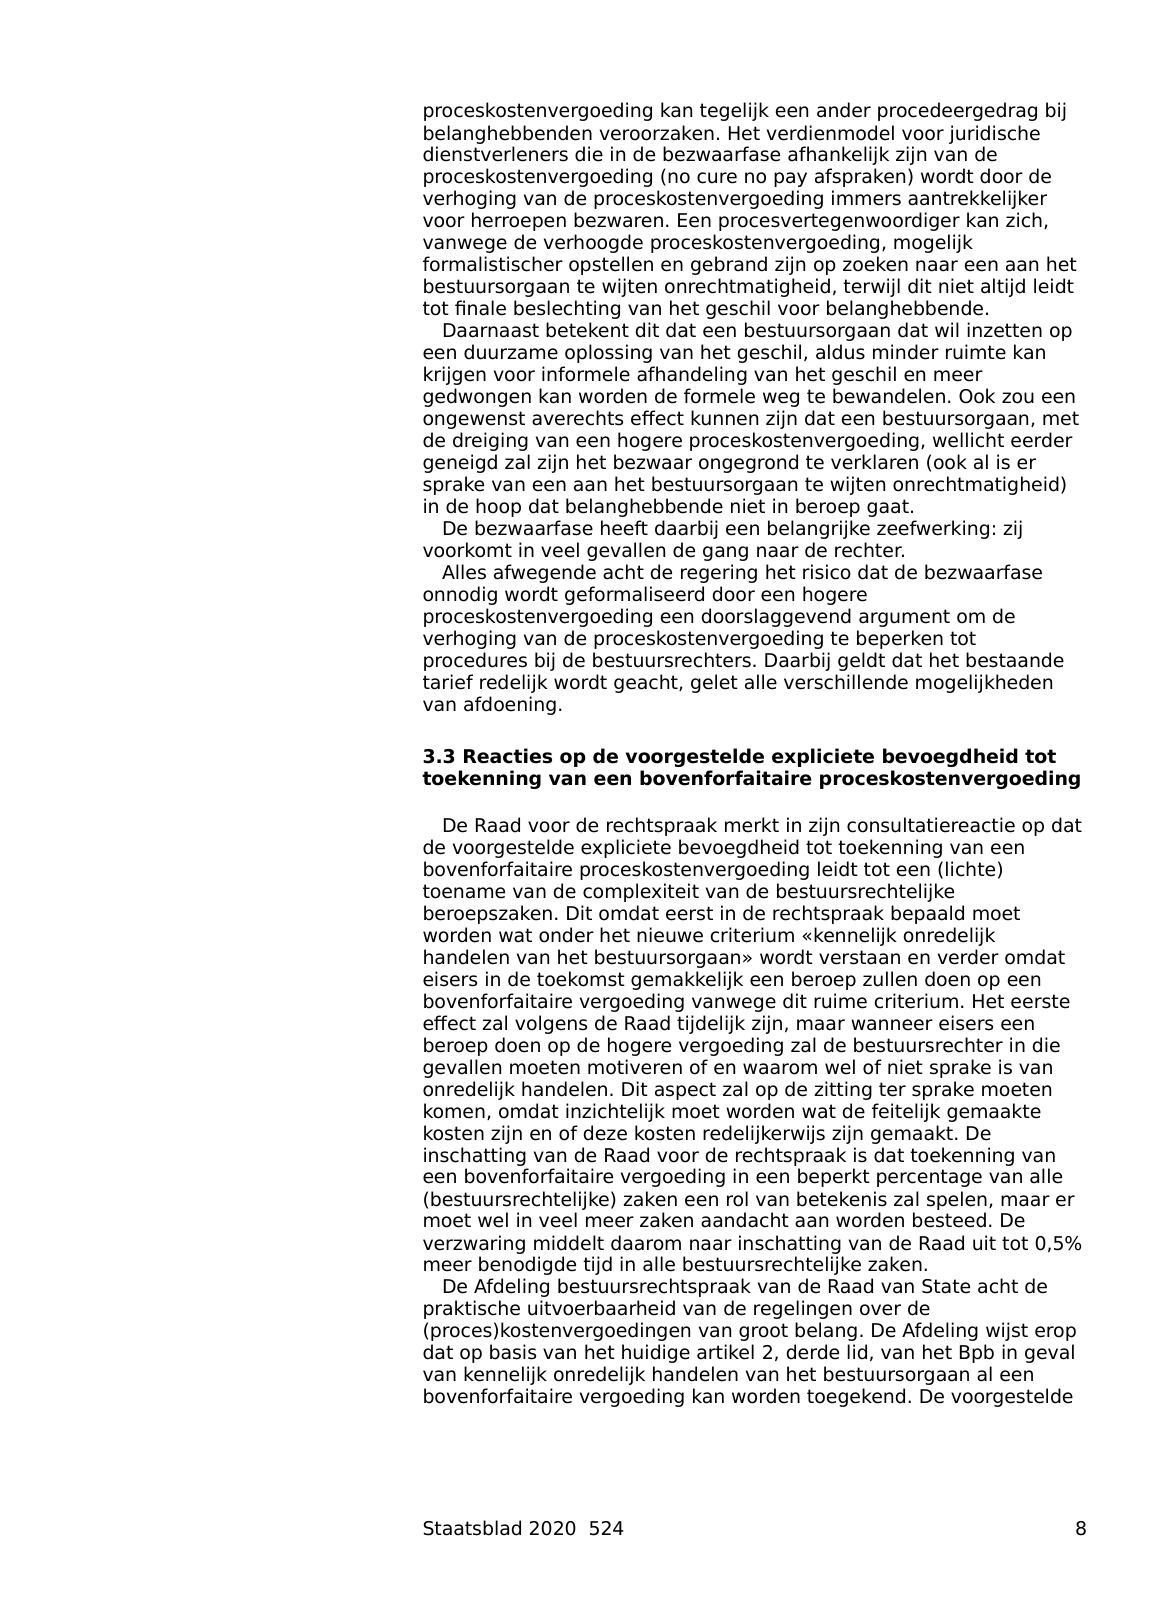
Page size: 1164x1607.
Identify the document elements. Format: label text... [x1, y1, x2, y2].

text De Raad voor de rechtspraak merkt in zijn consultatiereactie op dat de voorgestelde expliciete bevoegdheid tot toekenning van een bovenforfaitaire proceskostenvergoeding leidt tot een (lichte) toename van de complexiteit van de bestuursrechtelijke beroepszaken. Dit omdat eerst in de rechtspraak bepaald moet worden wat onder het nieuwe criterium «kennelijk onredelijk handelen van het bestuursorgaan» wordt verstaan en verder omdat eisers in de toekomst gemakkelijk een beroep zullen doen op een bovenforfaitaire vergoeding vanwege dit ruime criterium. Het eerste effect zal volgens de Raad tijdelijk zijn, maar wanneer eisers een beroep doen op de hogere vergoeding zal de bestuursrechter in die gevallen moeten motiveren of en waarom wel of niet sprake is van onredelijk handelen. Dit aspect zal op de zitting ter sprake moeten komen, omdat inzichtelijk moet worden wat de feitelijk gemaakte kosten zijn en of deze kosten redelijkerwijs zijn gemaakt. De inschatting van de Raad voor de rechtspraak is dat toekenning van een bovenforfaitaire vergoeding in een beperkt percentage van alle (bestuursrechtelijke) zaken een rol van betekenis zal spelen, maar er moet wel in veel meer zaken aandacht aan worden besteed. De verzwaring middelt daarom naar inschatting van de Raad uit tot 0,5% meer benodigde tijd in alle bestuursrechtelijke zaken. [422, 815, 1087, 1276]
text proceskostenvergoeding kan tegelijk een ander procedeergedrag bij belanghebbenden veroorzaken. Het verdienmodel voor juridische dienstverleners die in de bezwaarfase afhankelijk zijn van de proceskostenvergoeding (no cure no pay afspraken) wordt door de verhoging van de proceskostenvergoeding immers aantrekkelijker voor herroepen bezwaren. Een procesvertegenwoordiger kan zich, vanwege de verhoogde proceskostenvergoeding, mogelijk formalistischer opstellen en gebrand zijn op zoeken naar een aan het bestuursorgaan te wijten onrechtmatigheid, terwijl dit niet altijd leidt tot finale beslechting van het geschil voor belanghebbende. [422, 100, 1087, 320]
text De bezwaarfase heeft daarbij een belangrijke zeefwerking: zij voorkomt in veel gevallen de gang naar de rechter. [422, 518, 1087, 562]
subtitle 3.3 Reacties op de voorgestelde expliciete bevoegdheid tot toekenning van een bovenforfaitaire proceskostenvergoeding [422, 746, 1087, 790]
text De Afdeling bestuursrechtspraak van de Raad van State acht de praktische uitvoerbaarheid van de regelingen over de (proces)kostenvergoedingen van groot belang. De Afdeling wijst erop dat op basis van het huidige artikel 2, derde lid, van het Bpb in geval van kennelijk onredelijk handelen van het bestuursorgaan al een bovenforfaitaire vergoeding kan worden toegekend. De voorgestelde [422, 1276, 1087, 1408]
text Alles afwegende acht de regering het risico dat de bezwaarfase onnodig wordt geformaliseerd door een hogere proceskostenvergoeding een doorslaggevend argument om de verhoging van de proceskostenvergoeding te beperken tot procedures bij de bestuursrechters. Daarbij geldt dat het bestaande tarief redelijk wordt geacht, gelet alle verschillende mogelijkheden van afdoening. [422, 562, 1087, 716]
text Daarnaast betekent dit dat een bestuursorgaan dat wil inzetten op een duurzame oplossing van het geschil, aldus minder ruimte kan krijgen voor informele afhandeling van het geschil en meer gedwongen kan worden de formele weg te bewandelen. Ook zou een ongewenst averechts effect kunnen zijn dat een bestuursorgaan, met de dreiging van een hogere proceskostenvergoeding, wellicht eerder geneigd zal zijn het bezwaar ongegrond te verklaren (ook al is er sprake van een aan het bestuursorgaan te wijten onrechtmatigheid) in de hoop dat belanghebbende niet in beroep gaat. [422, 320, 1087, 518]
